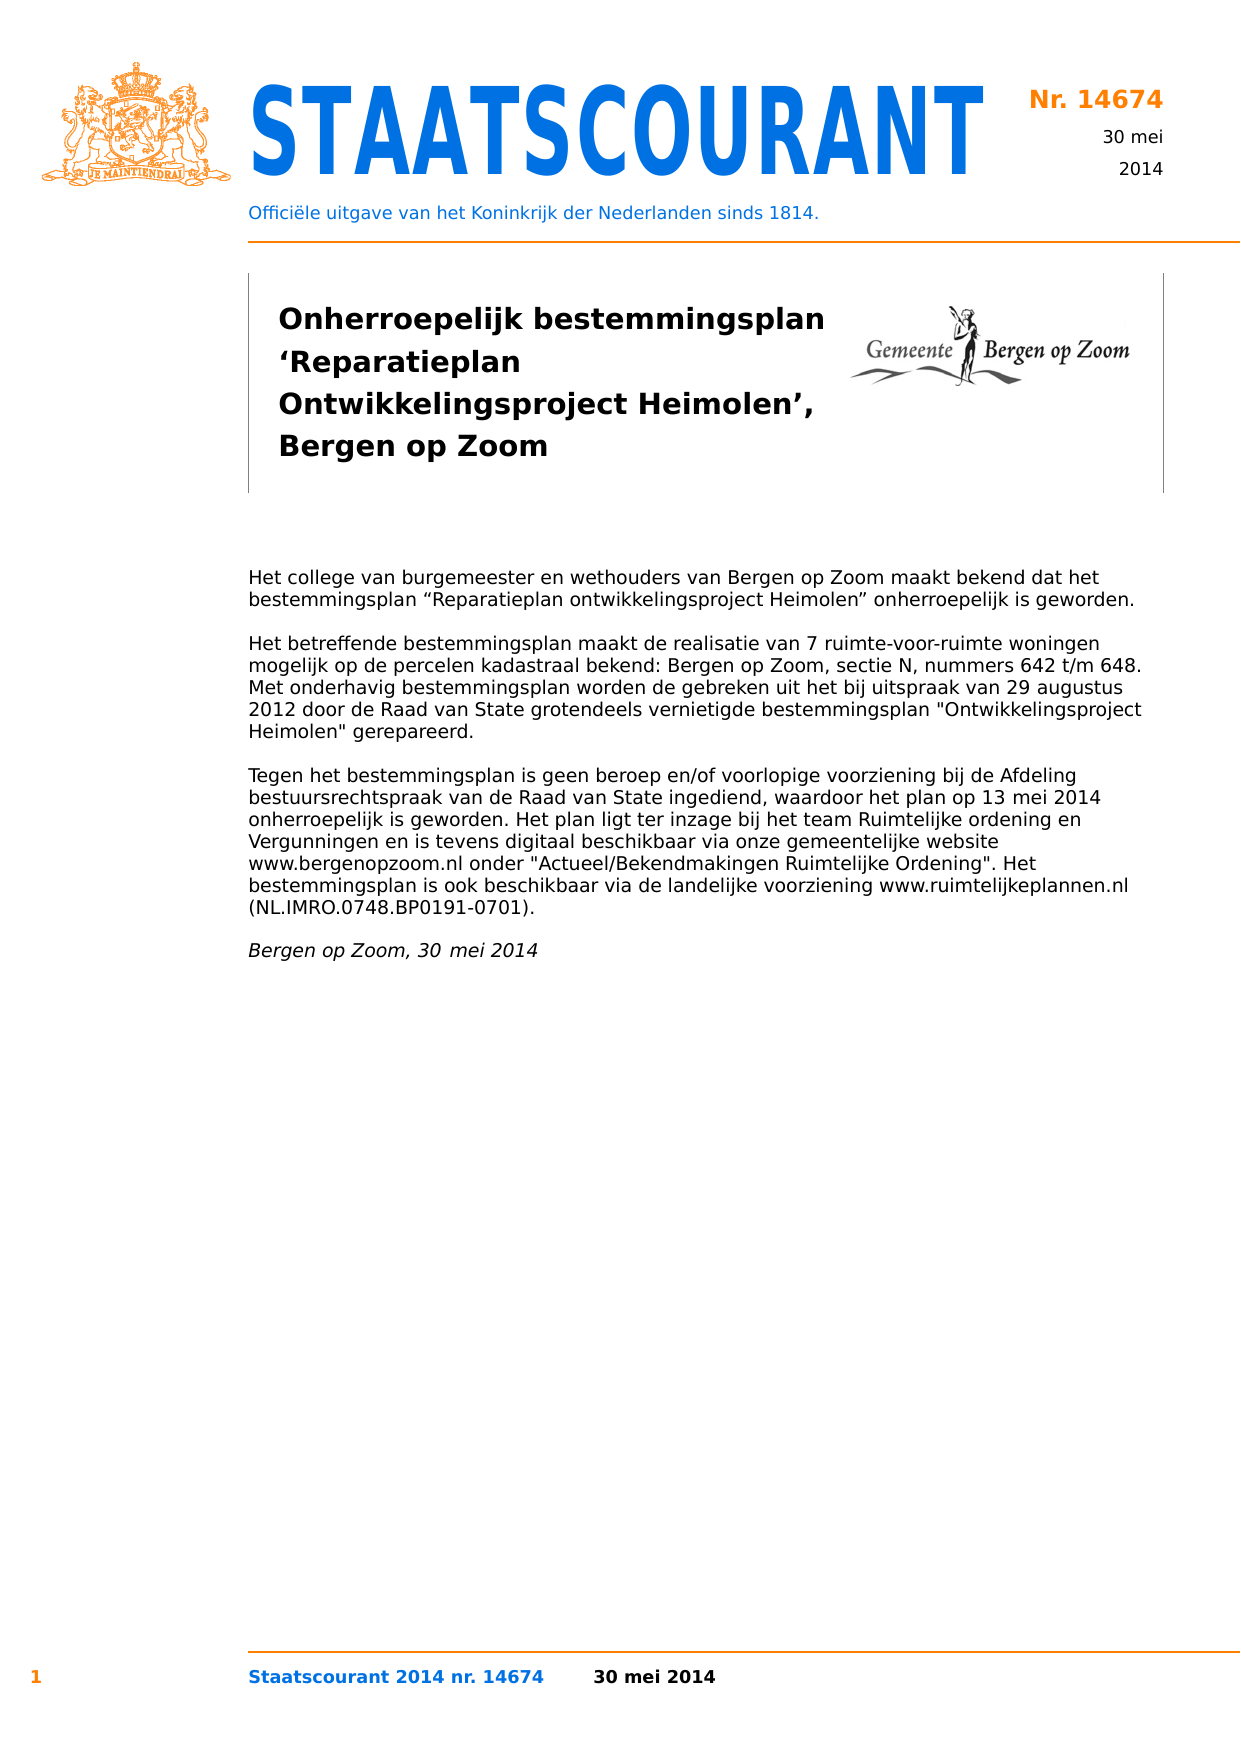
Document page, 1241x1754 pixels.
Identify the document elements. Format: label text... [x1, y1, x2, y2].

picture [41, 62, 231, 186]
text Het betreffende bestemmingsplan maakt de realisatie van 7 ruimte-voor-ruimte woningen mogelijk op de percelen kadastraal bekend: Bergen op Zoom, sectie N, nummers 642 t/m 648. Met onderhavig bestemmingsplan worden de gebreken uit het bij uitspraak van 29 augustus 2012 door de Raad van State grotendeels vernietigde bestemmingsplan "Ontwikkelingsproject Heimolen" gerepareerd. [248, 633, 1163, 743]
text Tegen het bestemmingsplan is geen beroep en/of voorlopige voorziening bij de Afdeling bestuursrechtspraak van de Raad van State ingediend, waardoor het plan op 13 mei 2014 onherroepelijk is geworden. Het plan ligt ter inzage bij het team Ruimtelijke ordening en Vergunningen en is tevens digitaal beschikbaar via onze gemeentelijke website www.bergenopzoom.nl onder "Actueel/Bekendmakingen Ruimtelijke Ordening". Het bestemmingsplan is ook beschikbaar via de landelijke voorziening www.ruimtelijkeplannen.nl (NL.IMRO.0748.BP0191-0701). [248, 765, 1163, 918]
subtitle Onherroepelijk bestemmingsplan ‘Reparatieplan Ontwikkelingsproject Heimolen’, Bergen op Zoom [249, 273, 1163, 493]
text Bergen op Zoom, 30 mei 2014 [248, 940, 1163, 962]
picture [844, 302, 1134, 391]
table_cell 30 mei [998, 121, 1240, 153]
table_header Nr. 14674 [998, 62, 1240, 121]
table_cell Officiële uitgave van het Koninkrijk der Nederlanden sinds 1814. [248, 203, 1240, 241]
table_header [25, 62, 248, 241]
table_cell 2014 [998, 153, 1240, 203]
text Het college van burgemeester en wethouders van Bergen op Zoom maakt bekend dat het bestemmingsplan “Reparatieplan ontwikkelingsproject Heimolen” onherroepelijk is geworden. [248, 567, 1163, 611]
table_header STAATSCOURANT [248, 62, 998, 203]
